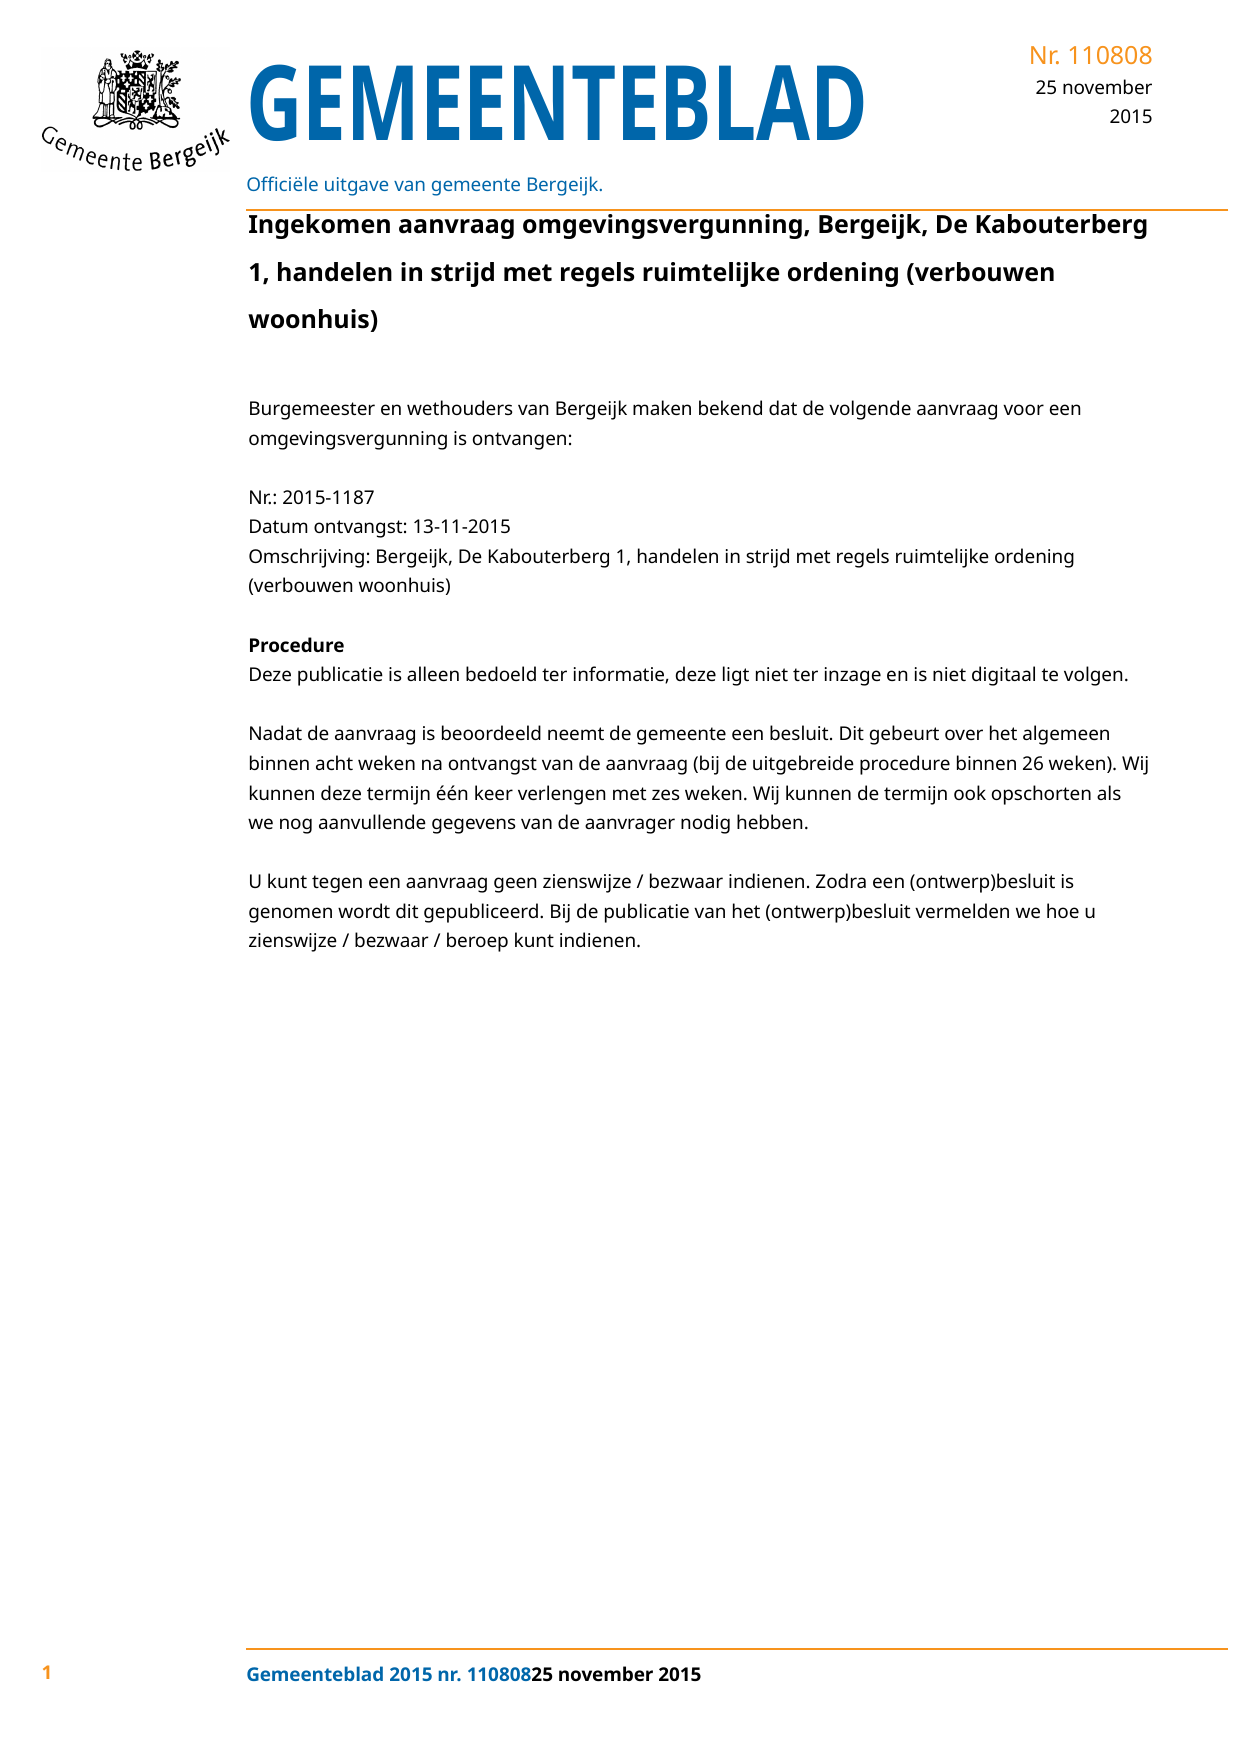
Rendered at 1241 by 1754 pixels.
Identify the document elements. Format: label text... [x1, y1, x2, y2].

text U kunt tegen een aanvraag geen zienswijze / bezwaar indienen. Zodra een (ontwerp)besluit is genomen wordt dit gepubliceerd. Bij de publicatie van het (ontwerp)besluit vermelden we hoe u zienswijze / bezwaar / beroep kunt indienen. [248, 868, 1152, 953]
picture [41, 47, 231, 172]
text Datum ontvangst: 13-11-2015 [248, 513, 1152, 539]
text Deze publicatie is alleen bedoeld ter informatie, deze ligt niet ter inzage en is niet digitaal te volgen. [248, 661, 1152, 687]
text Procedure [248, 632, 1152, 657]
text Ingekomen aanvraag omgevingsvergunning, Bergeijk, De Kabouterberg 1, handelen in strijd met regels ruimtelijke ordening (verbouwen woonhuis) [248, 211, 1152, 336]
text Nr.: 2015-1187 [248, 484, 1152, 509]
text Nadat de aanvraag is beoordeeld neemt de gemeente een besluit. Dit gebeurt over het algemeen binnen acht weken na ontvangst van de aanvraag (bij de uitgebreide procedure binnen 26 weken). Wij kunnen deze termijn één keer verlengen met zes weken. Wij kunnen de termijn ook opschorten als we nog aanvullende gegevens van de aanvrager nodig hebben. [248, 721, 1152, 835]
text Omschrijving: Bergeijk, De Kabouterberg 1, handelen in strijd met regels ruimtelijke ordening (verbouwen woonhuis) [248, 543, 1152, 598]
text Burgemeester en wethouders van Bergeijk maken bekend dat de volgende aanvraag voor een omgevingsvergunning is ontvangen: [248, 395, 1152, 450]
